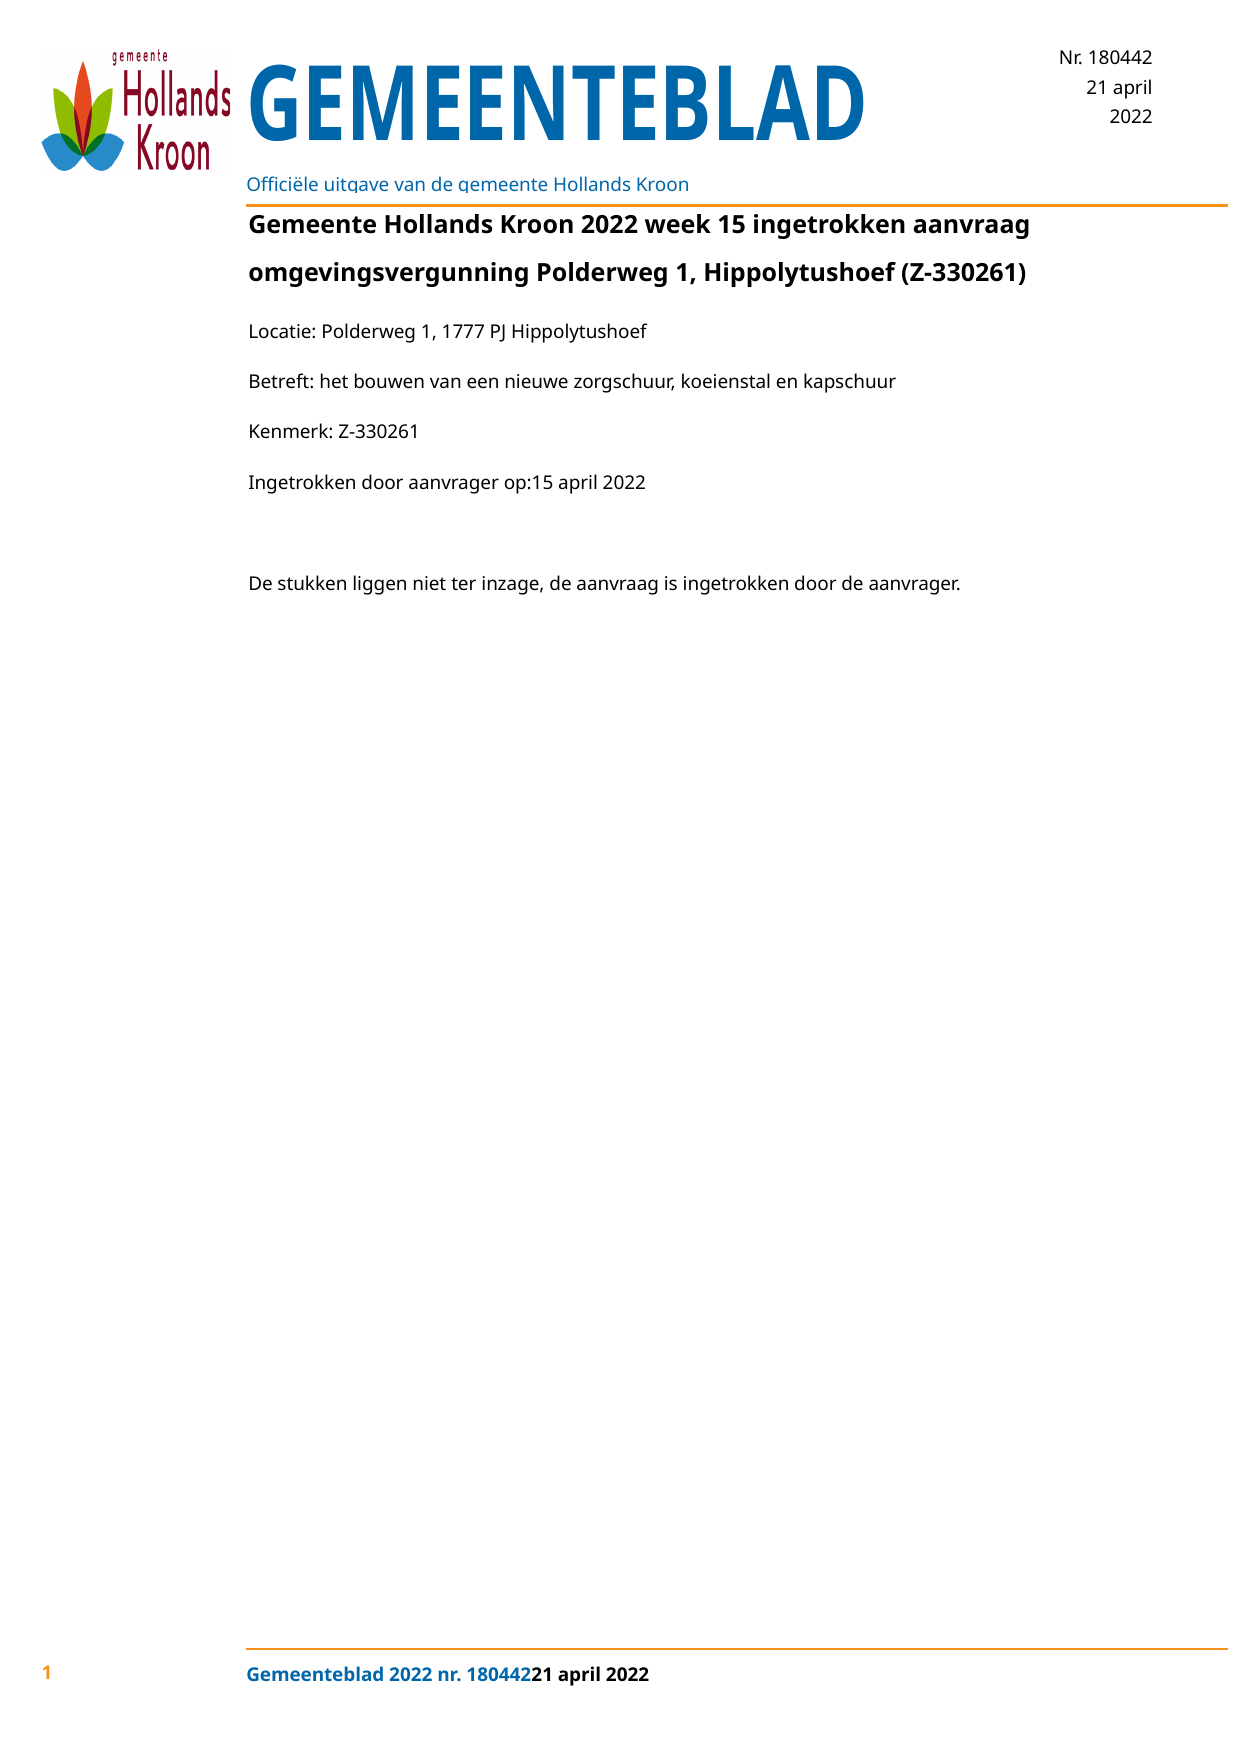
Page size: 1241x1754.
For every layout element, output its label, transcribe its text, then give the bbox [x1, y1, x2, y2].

text Ingetrokken door aanvrager op:15 april 2022 [248, 469, 1152, 495]
text Betreft: het bouwen van een nieuwe zorgschuur, koeienstal en kapschuur [248, 368, 1152, 394]
text De stukken liggen niet ter inzage, de aanvraag is ingetrokken door de aanvrager. [248, 570, 1152, 596]
text Kenmerk: Z-330261 [248, 419, 1152, 444]
picture [41, 47, 231, 172]
text Locatie: Polderweg 1, 1777 PJ Hippolytushoef [248, 318, 1152, 344]
text Gemeente Hollands Kroon 2022 week 15 ingetrokken aanvraag omgevingsvergunning Polderweg 1, Hippolytushoef (Z-330261) [248, 207, 1152, 288]
